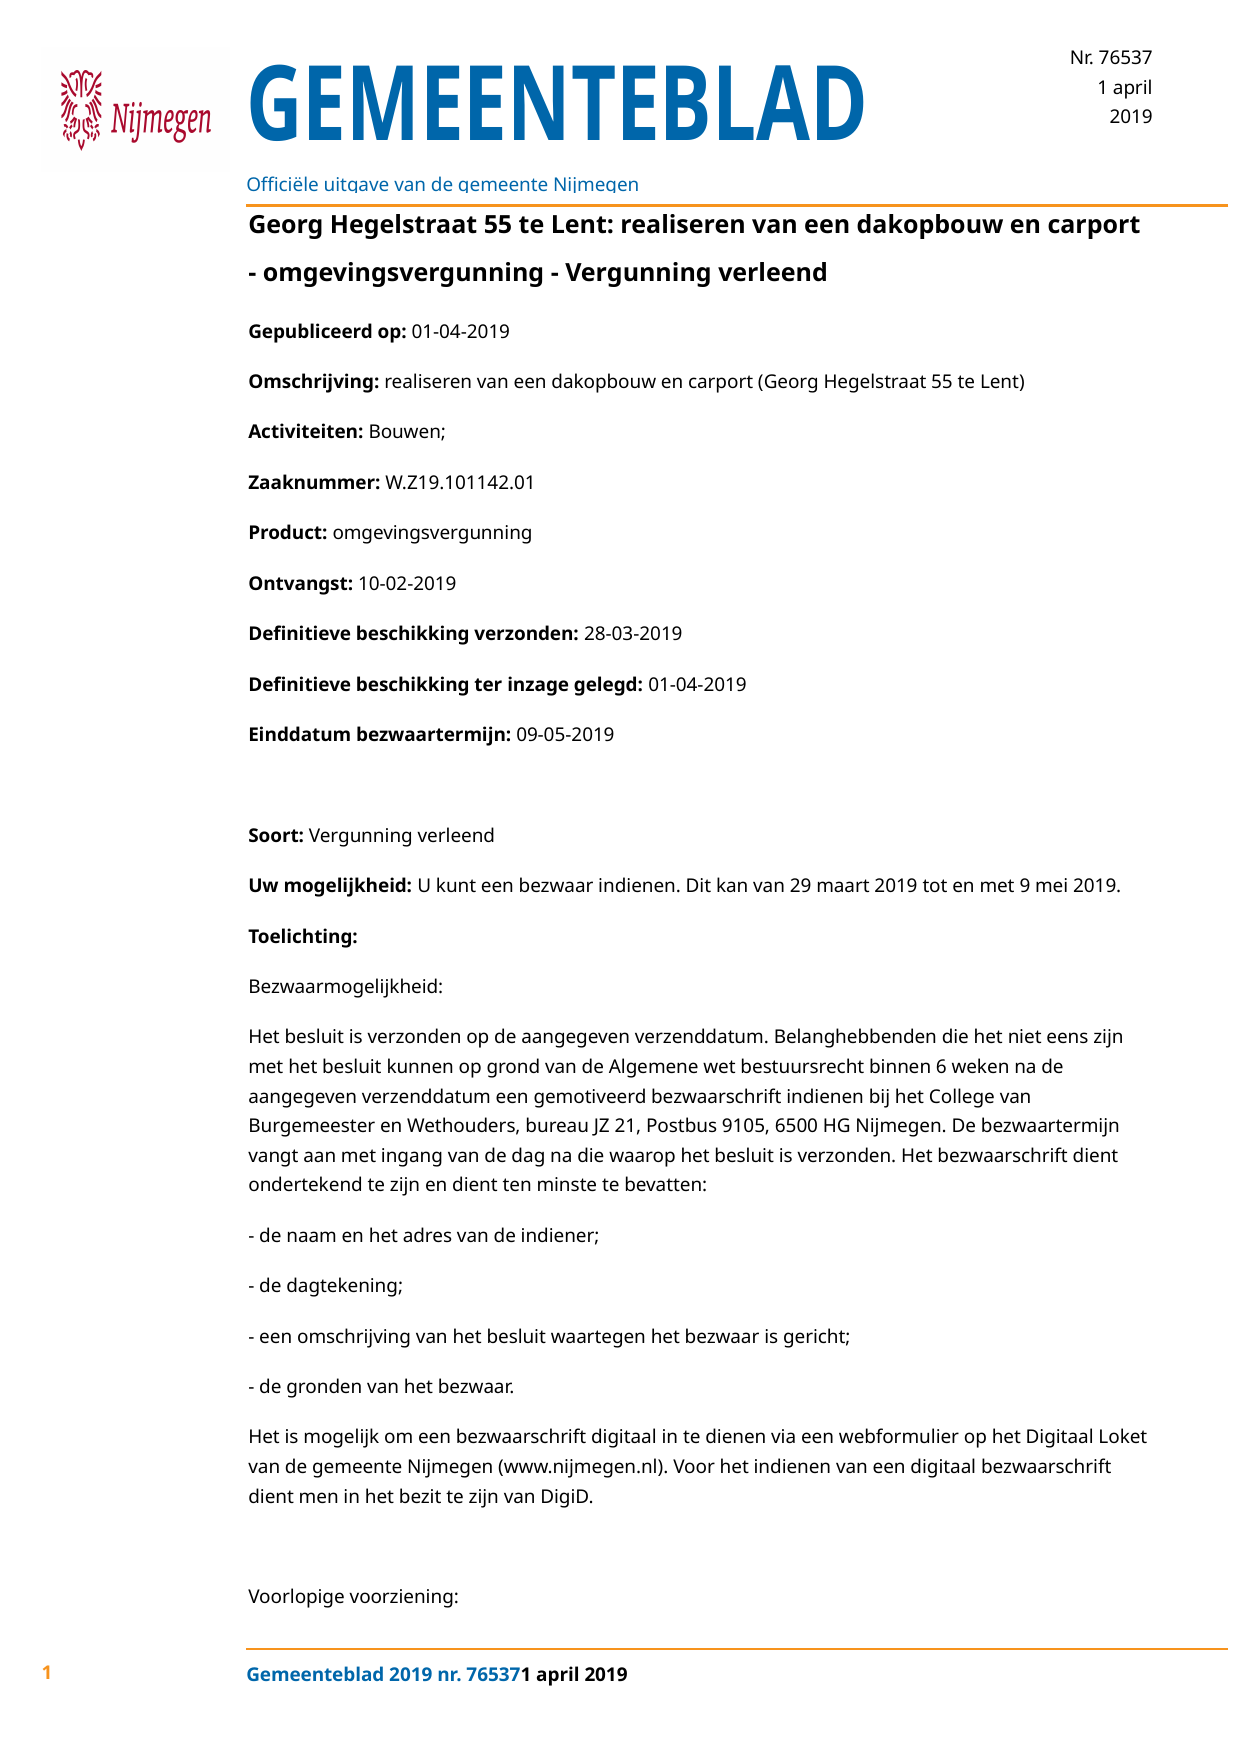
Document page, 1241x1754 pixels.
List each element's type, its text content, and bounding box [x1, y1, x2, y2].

text Activiteiten: Bouwen; [248, 419, 1152, 444]
picture [41, 47, 231, 172]
text Omschrijving: realiseren van een dakopbouw en carport (Georg Hegelstraat 55 te Lent) [248, 368, 1152, 394]
text - de naam en het adres van de indiener; [248, 1222, 1152, 1248]
text Uw mogelijkheid: U kunt een bezwaar indienen. Dit kan van 29 maart 2019 tot en met 9 mei 2019. [248, 872, 1152, 898]
text - de gronden van het bezwaar. [248, 1373, 1152, 1399]
text Georg Hegelstraat 55 te Lent: realiseren van een dakopbouw en carport - omgevingsvergunning - Vergunning verleend [248, 207, 1152, 288]
text - de dagtekening; [248, 1272, 1152, 1298]
text Zaaknummer: W.Z19.101142.01 [248, 469, 1152, 495]
text Voorlopige voorziening: [248, 1584, 1152, 1609]
text Soort: Vergunning verleend [248, 822, 1152, 848]
text - een omschrijving van het besluit waartegen het bezwaar is gericht; [248, 1323, 1152, 1349]
text Het besluit is verzonden op de aangegeven verzenddatum. Belanghebbenden die het niet eens zijn met het besluit kunnen op grond van de Algemene wet bestuursrecht binnen 6 weken na de aangegeven verzenddatum een gemotiveerd bezwaarschrift indienen bij het College van Burgemeester en Wethouders, bureau JZ 21, Postbus 9105, 6500 HG Nijmegen. De bezwaartermijn vangt aan met ingang van de dag na die waarop het besluit is verzonden. Het bezwaarschrift dient ondertekend te zijn en dient ten minste te bevatten: [248, 1024, 1152, 1197]
text Definitieve beschikking ter inzage gelegd: 01-04-2019 [248, 671, 1152, 697]
text Ontvangst: 10-02-2019 [248, 570, 1152, 596]
text Bezwaarmogelijkheid: [248, 973, 1152, 999]
text Product: omgevingsvergunning [248, 519, 1152, 545]
text Het is mogelijk om een bezwaarschrift digitaal in te dienen via een webformulier op het Digitaal Loket van de gemeente Nijmegen (www.nijmegen.nl). Voor het indienen van een digitaal bezwaarschrift dient men in het bezit te zijn van DigiD. [248, 1424, 1152, 1509]
text Einddatum bezwaartermijn: 09-05-2019 [248, 721, 1152, 747]
text Gepubliceerd op: 01-04-2019 [248, 318, 1152, 344]
text Definitieve beschikking verzonden: 28-03-2019 [248, 620, 1152, 646]
text Toelichting: [248, 923, 1152, 949]
